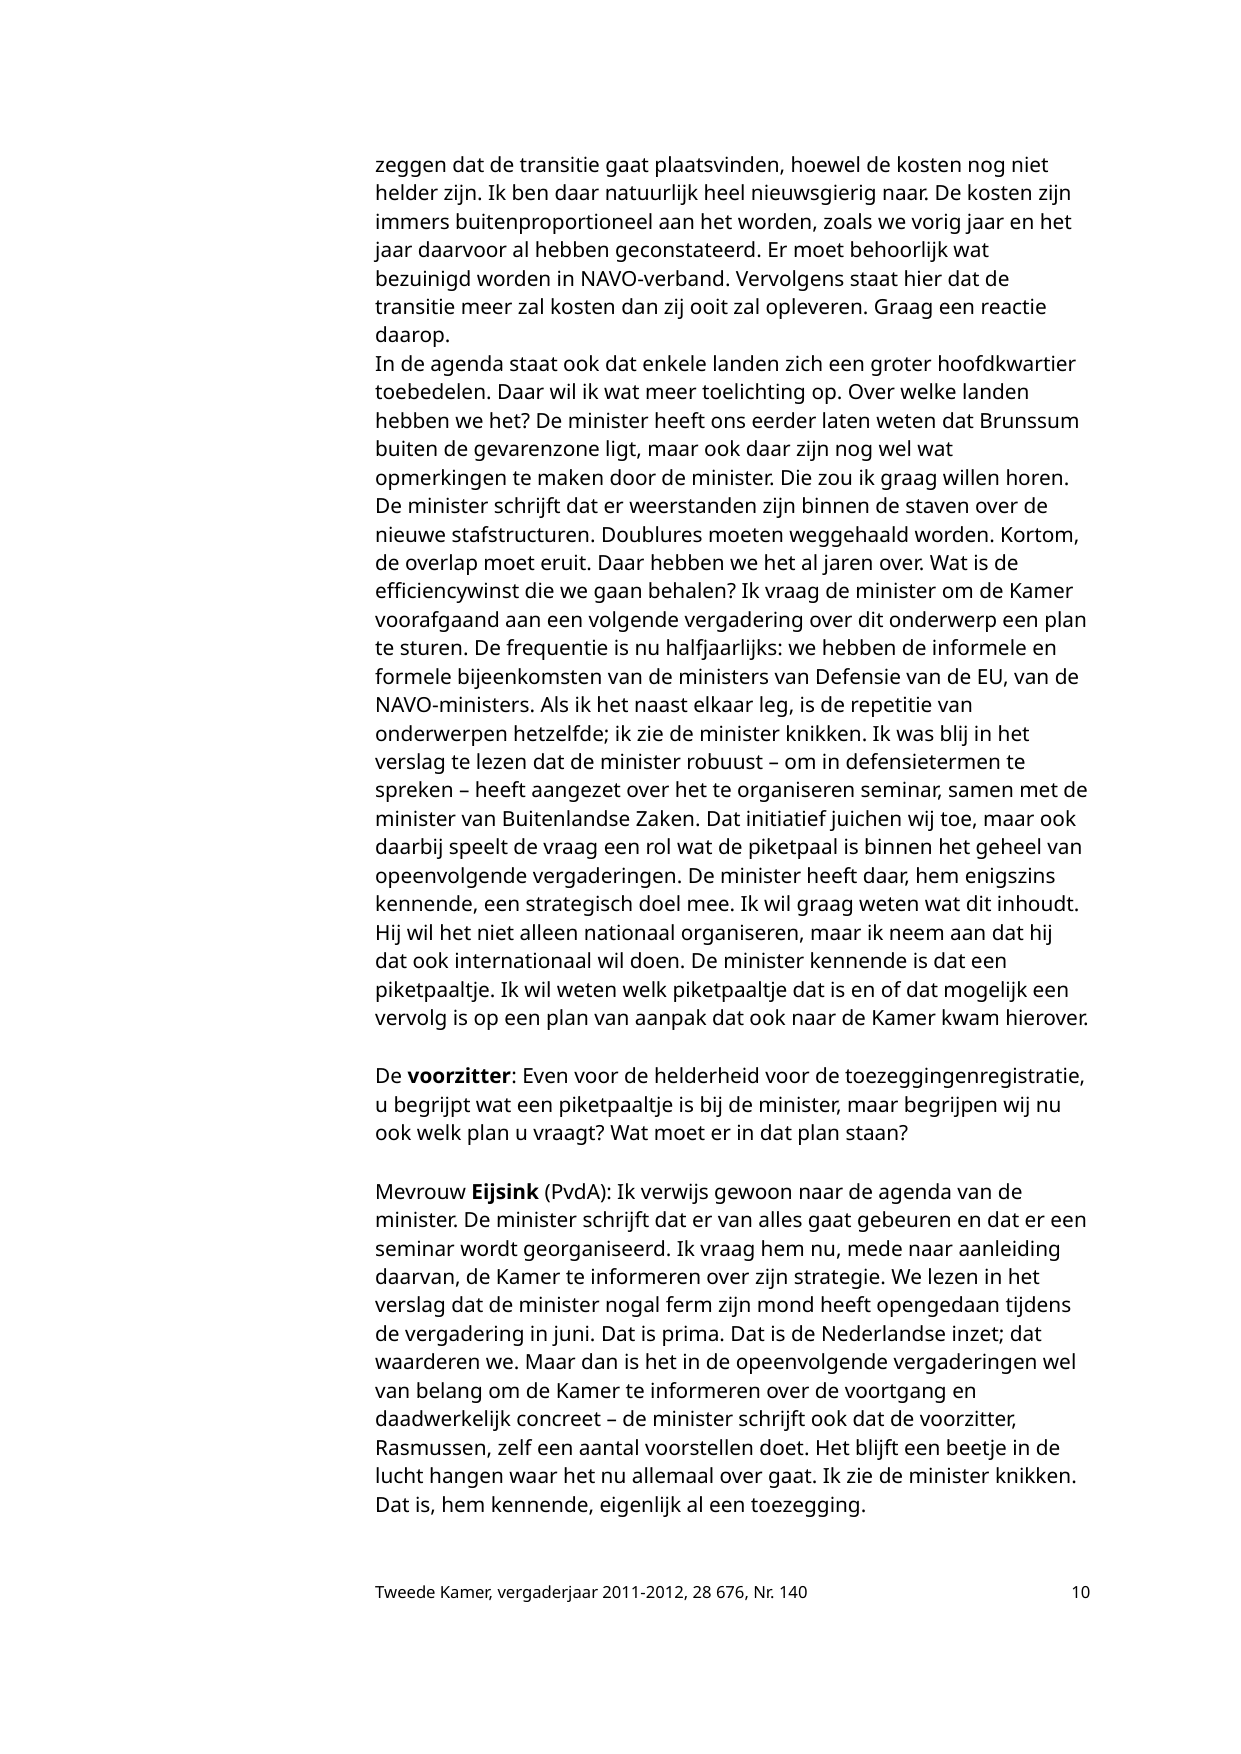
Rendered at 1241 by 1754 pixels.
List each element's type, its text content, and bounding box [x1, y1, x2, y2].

text De voorzitter: Even voor de helderheid voor de toezeggingenregistratie, u begrijpt wat een piketpaaltje is bij de minister, maar begrijpen wij nu ook welk plan u vraagt? Wat moet er in dat plan staan? [375, 1062, 1090, 1147]
text De minister schrijft dat er weerstanden zijn binnen de staven over de nieuwe stafstructuren. Doublures moeten weggehaald worden. Kortom, de overlap moet eruit. Daar hebben we het al jaren over. Wat is de efficiencywinst die we gaan behalen? Ik vraag de minister om de Kamer voorafgaand aan een volgende vergadering over dit onderwerp een plan te sturen. De frequentie is nu halfjaarlijks: we hebben de informele en formele bijeenkomsten van de ministers van Defensie van de EU, van de NAVO-ministers. Als ik het naast elkaar leg, is de repetitie van onderwerpen hetzelfde; ik zie de minister knikken. Ik was blij in het verslag te lezen dat de minister robuust – om in defensietermen te spreken – heeft aangezet over het te organiseren seminar, samen met de minister van Buitenlandse Zaken. Dat initiatief juichen wij toe, maar ook daarbij speelt de vraag een rol wat de piketpaal is binnen het geheel van opeenvolgende vergaderingen. De minister heeft daar, hem enigszins kennende, een strategisch doel mee. Ik wil graag weten wat dit inhoudt. Hij wil het niet alleen nationaal organiseren, maar ik neem aan dat hij dat ook internationaal wil doen. De minister kennende is dat een piketpaaltje. Ik wil weten welk piketpaaltje dat is en of dat mogelijk een vervolg is op een plan van aanpak dat ook naar de Kamer kwam hierover. [375, 491, 1090, 1032]
text zeggen dat de transitie gaat plaatsvinden, hoewel de kosten nog niet helder zijn. Ik ben daar natuurlijk heel nieuwsgierig naar. De kosten zijn immers buitenproportioneel aan het worden, zoals we vorig jaar en het jaar daarvoor al hebben geconstateerd. Er moet behoorlijk wat bezuinigd worden in NAVO-verband. Vervolgens staat hier dat de transitie meer zal kosten dan zij ooit zal opleveren. Graag een reactie daarop. [375, 150, 1090, 349]
text Mevrouw Eijsink (PvdA): Ik verwijs gewoon naar de agenda van de minister. De minister schrijft dat er van alles gaat gebeuren en dat er een seminar wordt georganiseerd. Ik vraag hem nu, mede naar aanleiding daarvan, de Kamer te informeren over zijn strategie. We lezen in het verslag dat de minister nogal ferm zijn mond heeft opengedaan tijdens de vergadering in juni. Dat is prima. Dat is de Nederlandse inzet; dat waarderen we. Maar dan is het in de opeenvolgende vergaderingen wel van belang om de Kamer te informeren over de voortgang en daadwerkelijk concreet – de minister schrijft ook dat de voorzitter, Rasmussen, zelf een aantal voorstellen doet. Het blijft een beetje in de lucht hangen waar het nu allemaal over gaat. Ik zie de minister knikken. Dat is, hem kennende, eigenlijk al een toezegging. [375, 1177, 1090, 1518]
text In de agenda staat ook dat enkele landen zich een groter hoofdkwartier toebedelen. Daar wil ik wat meer toelichting op. Over welke landen hebben we het? De minister heeft ons eerder laten weten dat Brunssum buiten de gevarenzone ligt, maar ook daar zijn nog wel wat opmerkingen te maken door de minister. Die zou ik graag willen horen. [375, 349, 1090, 491]
